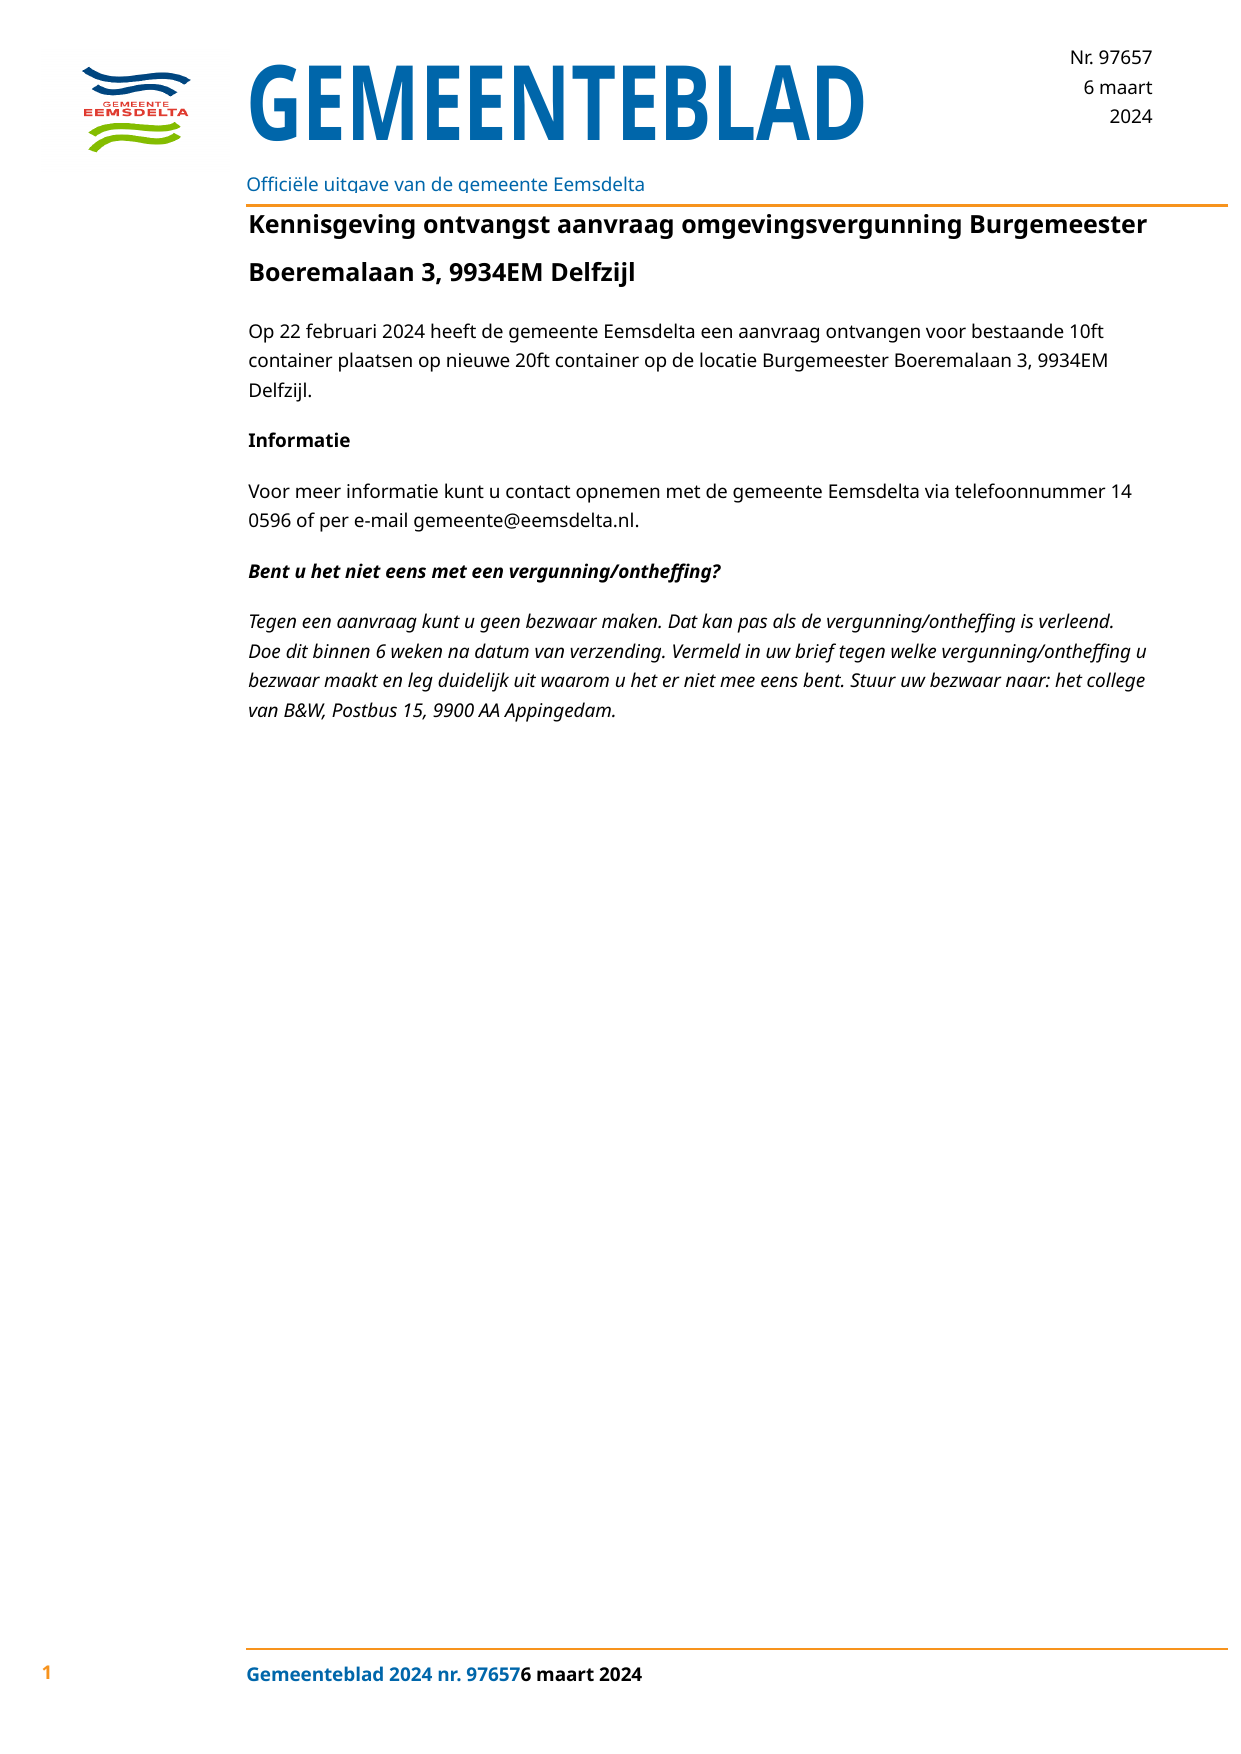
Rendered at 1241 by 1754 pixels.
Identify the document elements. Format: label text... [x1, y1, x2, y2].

text Bent u het niet eens met een vergunning/ontheffing? [248, 558, 1152, 584]
text Tegen een aanvraag kunt u geen bezwaar maken. Dat kan pas als de vergunning/ontheffing is verleend. Doe dit binnen 6 weken na datum van verzending. Vermeld in uw brief tegen welke vergunning/ontheffing u bezwaar maakt en leg duidelijk uit waarom u het er niet mee eens bent. Stuur uw bezwaar naar: het college van B&W, Postbus 15, 9900 AA Appingedam. [248, 608, 1152, 723]
text Voor meer informatie kunt u contact opnemen met de gemeente Eemsdelta via telefoonnummer 14 0596 of per e-mail gemeente@eemsdelta.nl. [248, 478, 1152, 533]
text Informatie [248, 427, 1152, 453]
picture [41, 47, 231, 172]
text Kennisgeving ontvangst aanvraag omgevingsvergunning Burgemeester Boeremalaan 3, 9934EM Delfzijl [248, 207, 1152, 288]
text Op 22 februari 2024 heeft de gemeente Eemsdelta een aanvraag ontvangen voor bestaande 10ft container plaatsen op nieuwe 20ft container op de locatie Burgemeester Boeremalaan 3, 9934EM Delfzijl. [248, 318, 1152, 403]
